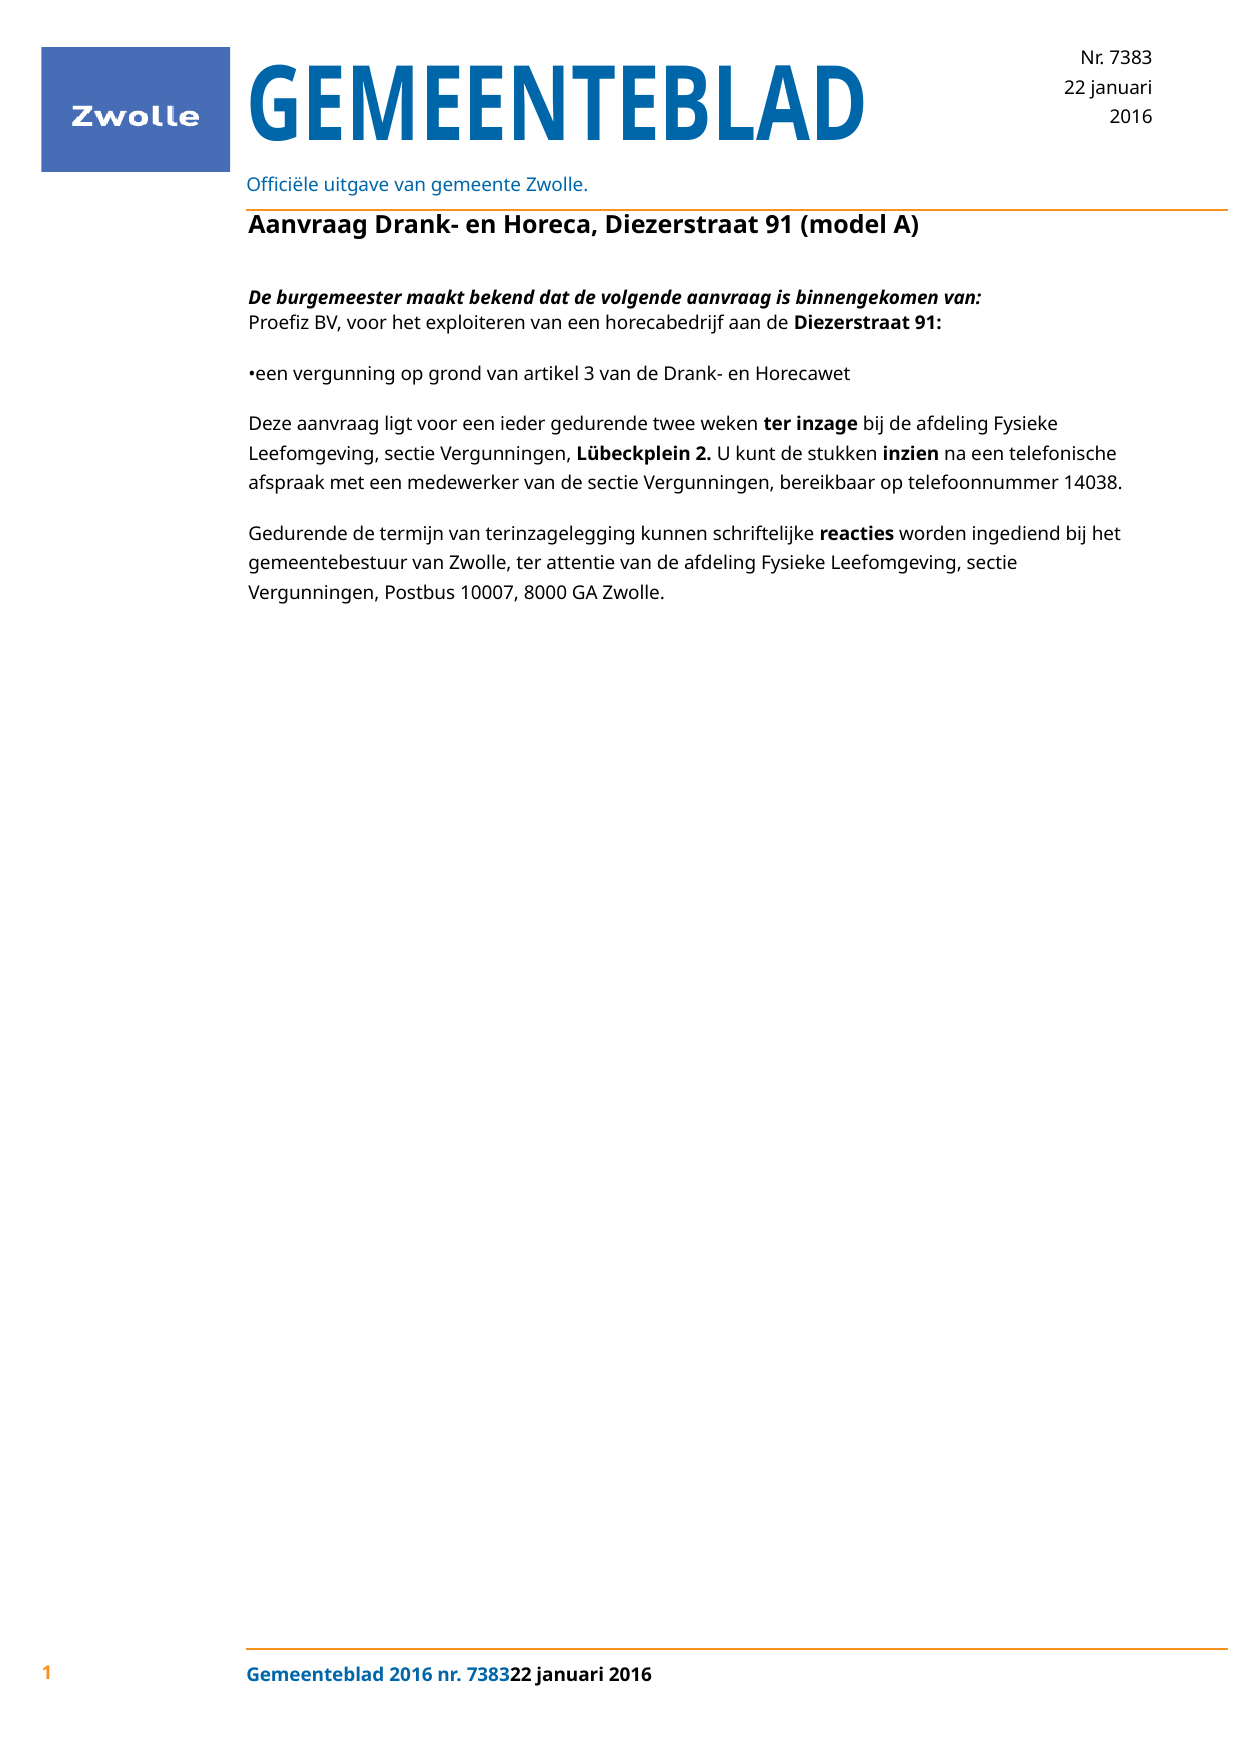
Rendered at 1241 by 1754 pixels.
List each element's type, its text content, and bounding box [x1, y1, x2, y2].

text •een vergunning op grond van artikel 3 van de Drank- en Horecawet [248, 360, 1152, 386]
text Aanvraag Drank- en Horeca, Diezerstraat 91 (model A) [248, 211, 1152, 241]
text De burgemeester maakt bekend dat de volgende aanvraag is binnengekomen van: [248, 284, 1152, 309]
text Proefiz BV, voor het exploiteren van een horecabedrijf aan de Diezerstraat 91: [248, 309, 1152, 335]
text Deze aanvraag ligt voor een ieder gedurende twee weken ter inzage bij de afdeling Fysieke Leefomgeving, sectie Vergunningen, Lübeckplein 2. U kunt de stukken inzien na een telefonische afspraak met een medewerker van de sectie Vergunningen, bereikbaar op telefoonnummer 14038. [248, 410, 1152, 495]
text Gedurende de termijn van terinzagelegging kunnen schriftelijke reacties worden ingediend bij het gemeentebestuur van Zwolle, ter attentie van de afdeling Fysieke Leefomgeving, sectie Vergunningen, Postbus 10007, 8000 GA Zwolle. [248, 520, 1152, 605]
picture [41, 47, 231, 172]
